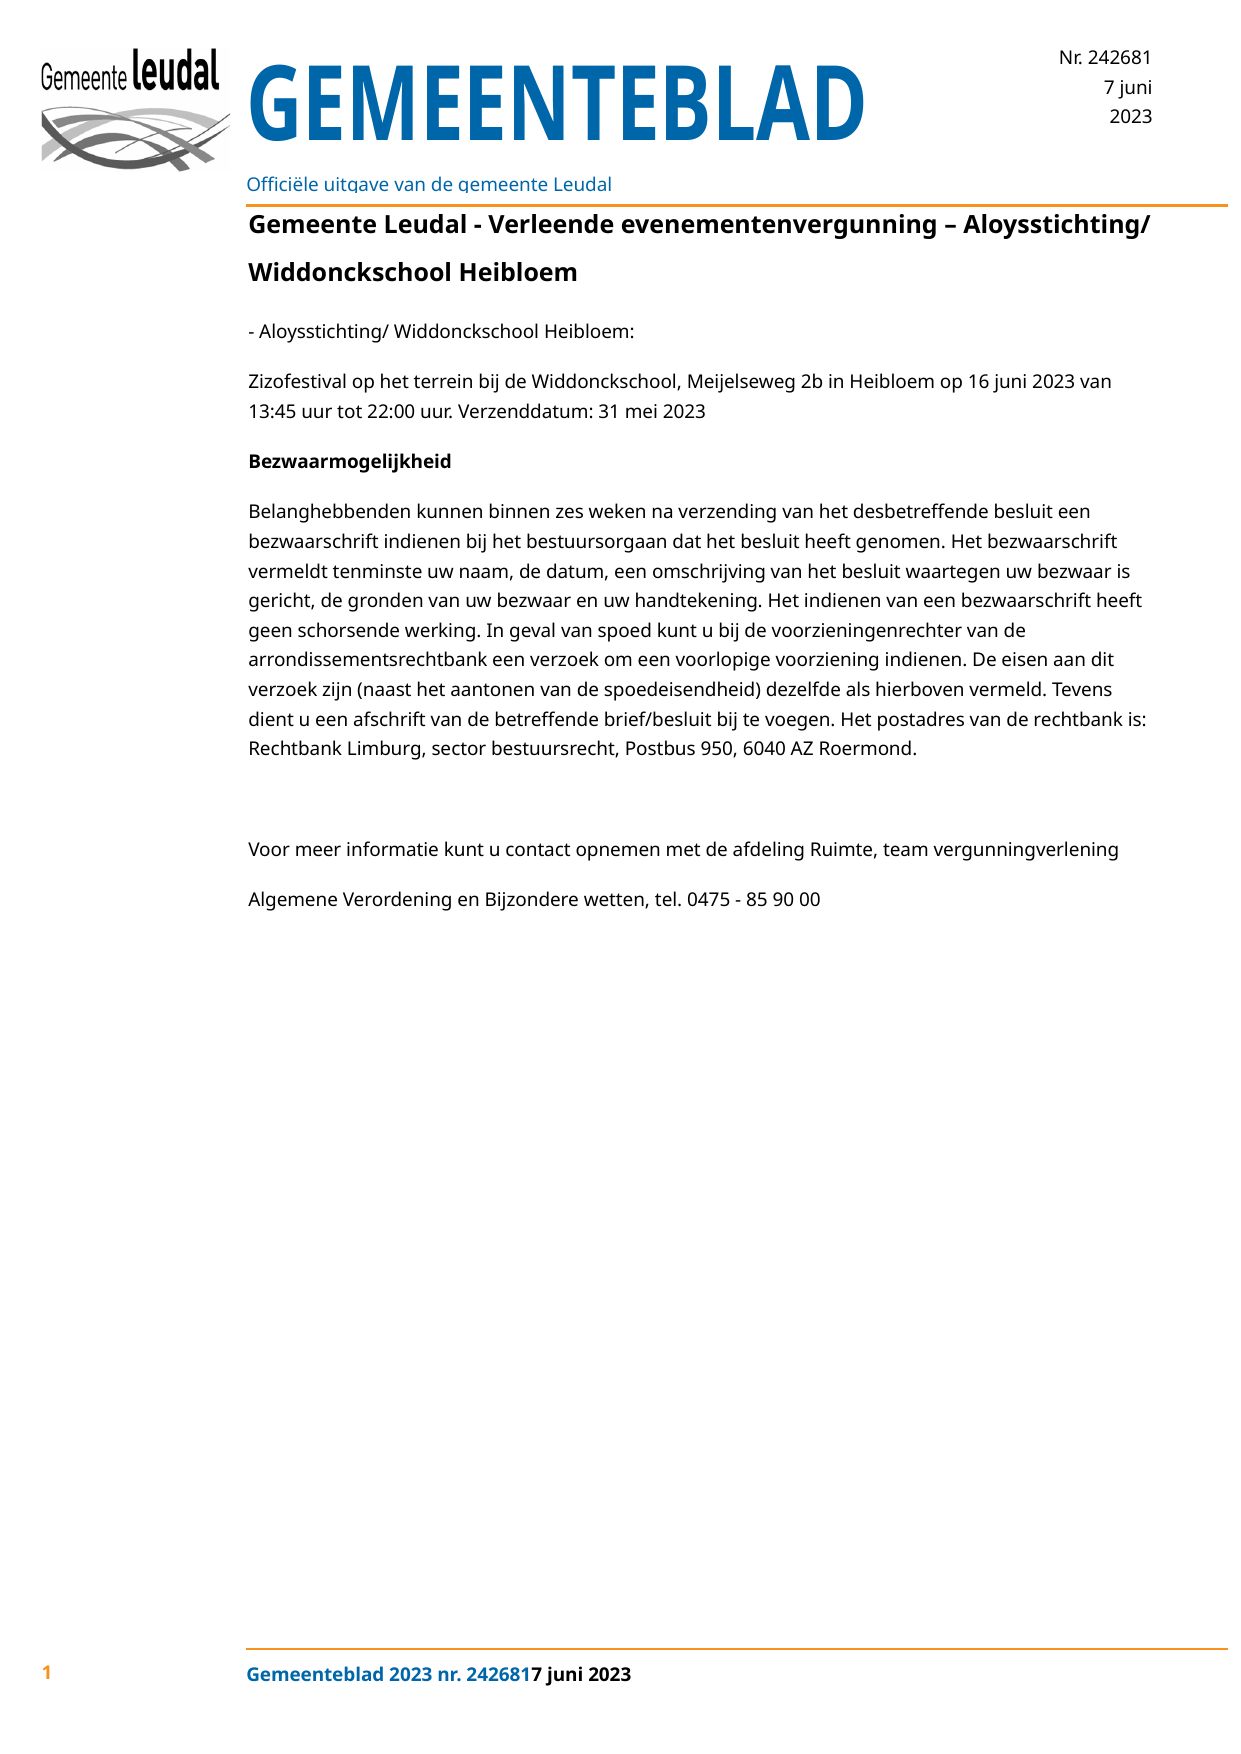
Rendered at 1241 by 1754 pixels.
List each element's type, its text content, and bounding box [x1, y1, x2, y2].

text Bezwaarmogelijkheid [248, 448, 1152, 474]
text Belanghebbenden kunnen binnen zes weken na verzending van het desbetreffende besluit een bezwaarschrift indienen bij het bestuursorgaan dat het besluit heeft genomen. Het bezwaarschrift vermeldt tenminste uw naam, de datum, een omschrijving van het besluit waartegen uw bezwaar is gericht, de gronden van uw bezwaar en uw handtekening. Het indienen van een bezwaarschrift heeft geen schorsende werking. In geval van spoed kunt u bij de voorzieningenrechter van de arrondissementsrechtbank een verzoek om een voorlopige voorziening indienen. De eisen aan dit verzoek zijn (naast het aantonen van de spoedeisendheid) dezelfde als hierboven vermeld. Tevens dient u een afschrift van de betreffende brief/besluit bij te voegen. Het postadres van de rechtbank is: Rechtbank Limburg, sector bestuursrecht, Postbus 950, 6040 AZ Roermond. [248, 499, 1152, 761]
text Gemeente Leudal - Verleende evenementenvergunning – Aloysstichting/ Widdonckschool Heibloem [248, 207, 1152, 288]
text - Aloysstichting/ Widdonckschool Heibloem: [248, 318, 1152, 344]
picture [41, 47, 231, 172]
text Zizofestival op het terrein bij de Widdonckschool, Meijelseweg 2b in Heibloem op 16 juni 2023 van 13:45 uur tot 22:00 uur. Verzenddatum: 31 mei 2023 [248, 368, 1152, 424]
text Voor meer informatie kunt u contact opnemen met de afdeling Ruimte, team vergunningverlening [248, 836, 1152, 862]
text Algemene Verordening en Bijzondere wetten, tel. 0475 - 85 90 00 [248, 887, 1152, 912]
